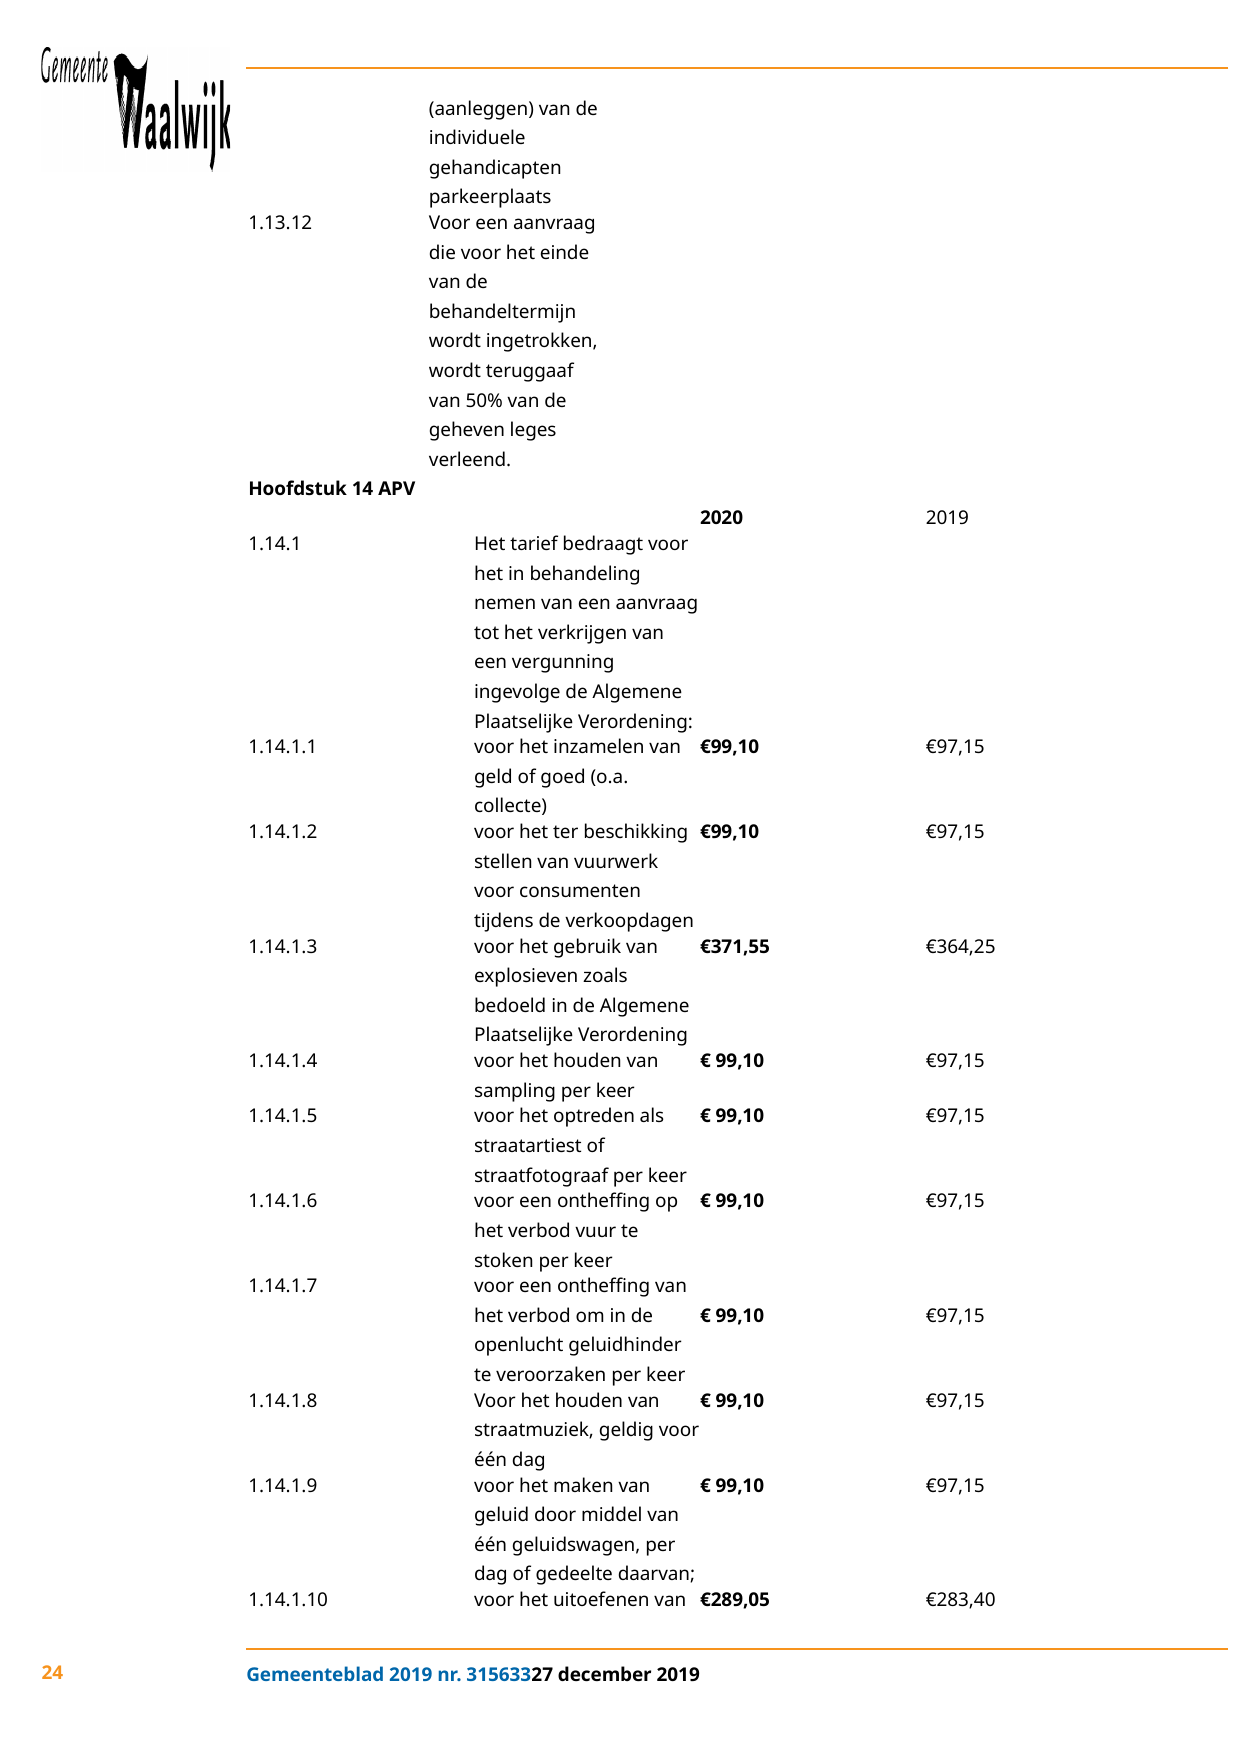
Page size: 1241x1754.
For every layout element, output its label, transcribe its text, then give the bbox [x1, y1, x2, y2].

table_cell € 99,10 [700, 1472, 926, 1586]
table_cell 1.14.1.7 [248, 1273, 474, 1387]
table_cell 1.14.1.2 [248, 819, 474, 933]
table_cell 1.14.1.3 [248, 933, 474, 1047]
table_cell €283,40 [926, 1586, 1152, 1612]
table_cell [700, 530, 926, 733]
table_cell €371,55 [700, 933, 926, 1047]
table_cell 1.14.1.1 [248, 734, 474, 818]
table_cell (aanleggen) van de individuele gehandicapten parkeerplaats [429, 95, 609, 209]
table_cell [609, 209, 790, 472]
table_cell €99,10 [700, 819, 926, 933]
table_cell 1.14.1.8 [248, 1387, 474, 1472]
table_cell Het tarief bedraagt voor het in behandeling nemen van een aanvraag tot het verkrijgen van een vergunning ingevolge de Algemene Plaatselijke Verordening: [474, 530, 700, 733]
table_cell [790, 95, 971, 209]
table_cell [971, 95, 1152, 209]
table_cell €97,15 [926, 1103, 1152, 1188]
table_cell voor het gebruik van explosieven zoals bedoeld in de Algemene Plaatselijke Verordening [474, 933, 700, 1047]
table_cell [926, 530, 1152, 733]
table_header [248, 505, 474, 530]
table_cell € 99,10 [700, 1188, 926, 1272]
table_cell 1.14.1.5 [248, 1103, 474, 1188]
table_cell 1.14.1.10 [248, 1586, 474, 1612]
table_cell 1.13.12 [248, 209, 429, 472]
table_cell voor het optreden als straatartiest of straatfotograaf per keer [474, 1103, 700, 1188]
table_cell voor een ontheffing van het verbod om in de openlucht geluidhinder te veroorzaken per keer [474, 1273, 700, 1387]
table_cell Voor het houden van straatmuziek, geldig voor één dag [474, 1387, 700, 1472]
table_cell € 99,10 [700, 1273, 926, 1387]
table_cell €97,15 [926, 734, 1152, 818]
table_header 2020 [700, 505, 926, 530]
table_cell 1.14.1.6 [248, 1188, 474, 1272]
table_cell 1.14.1.4 [248, 1048, 474, 1103]
table_cell [248, 95, 429, 209]
table_cell €97,15 [926, 1188, 1152, 1272]
table_cell €99,10 [700, 734, 926, 818]
table_cell 1.14.1.9 [248, 1472, 474, 1586]
text Hoofdstuk 14 APV [248, 475, 1152, 501]
table_cell [609, 95, 790, 209]
table_cell €97,15 [926, 1048, 1152, 1103]
table_cell voor het uitoefenen van [474, 1586, 700, 1612]
table_cell €364,25 [926, 933, 1152, 1047]
table_cell €97,15 [926, 1387, 1152, 1472]
table_cell €289,05 [700, 1586, 926, 1612]
table_cell [971, 209, 1152, 472]
table_cell voor een ontheffing op het verbod vuur te stoken per keer [474, 1188, 700, 1272]
table_cell Voor een aanvraag die voor het einde van de behandeltermijn wordt ingetrokken, wordt teruggaaf van 50% van de geheven leges verleend. [429, 209, 609, 472]
table_cell 1.14.1 [248, 530, 474, 733]
table_cell €97,15 [926, 1472, 1152, 1586]
table_header 2019 [926, 505, 1152, 530]
table_cell €97,15 [926, 1273, 1152, 1387]
table_cell €97,15 [926, 819, 1152, 933]
table_cell voor het houden van sampling per keer [474, 1048, 700, 1103]
table_cell voor het ter beschikking stellen van vuurwerk voor consumenten tijdens de verkoopdagen [474, 819, 700, 933]
table_cell € 99,10 [700, 1387, 926, 1472]
table_cell voor het maken van geluid door middel van één geluidswagen, per dag of gedeelte daarvan; [474, 1472, 700, 1586]
table_cell € 99,10 [700, 1048, 926, 1103]
table_cell [790, 209, 971, 472]
table_header [474, 505, 700, 530]
table_cell € 99,10 [700, 1103, 926, 1188]
table_cell voor het inzamelen van geld of goed (o.a. collecte) [474, 734, 700, 818]
picture [41, 47, 231, 172]
